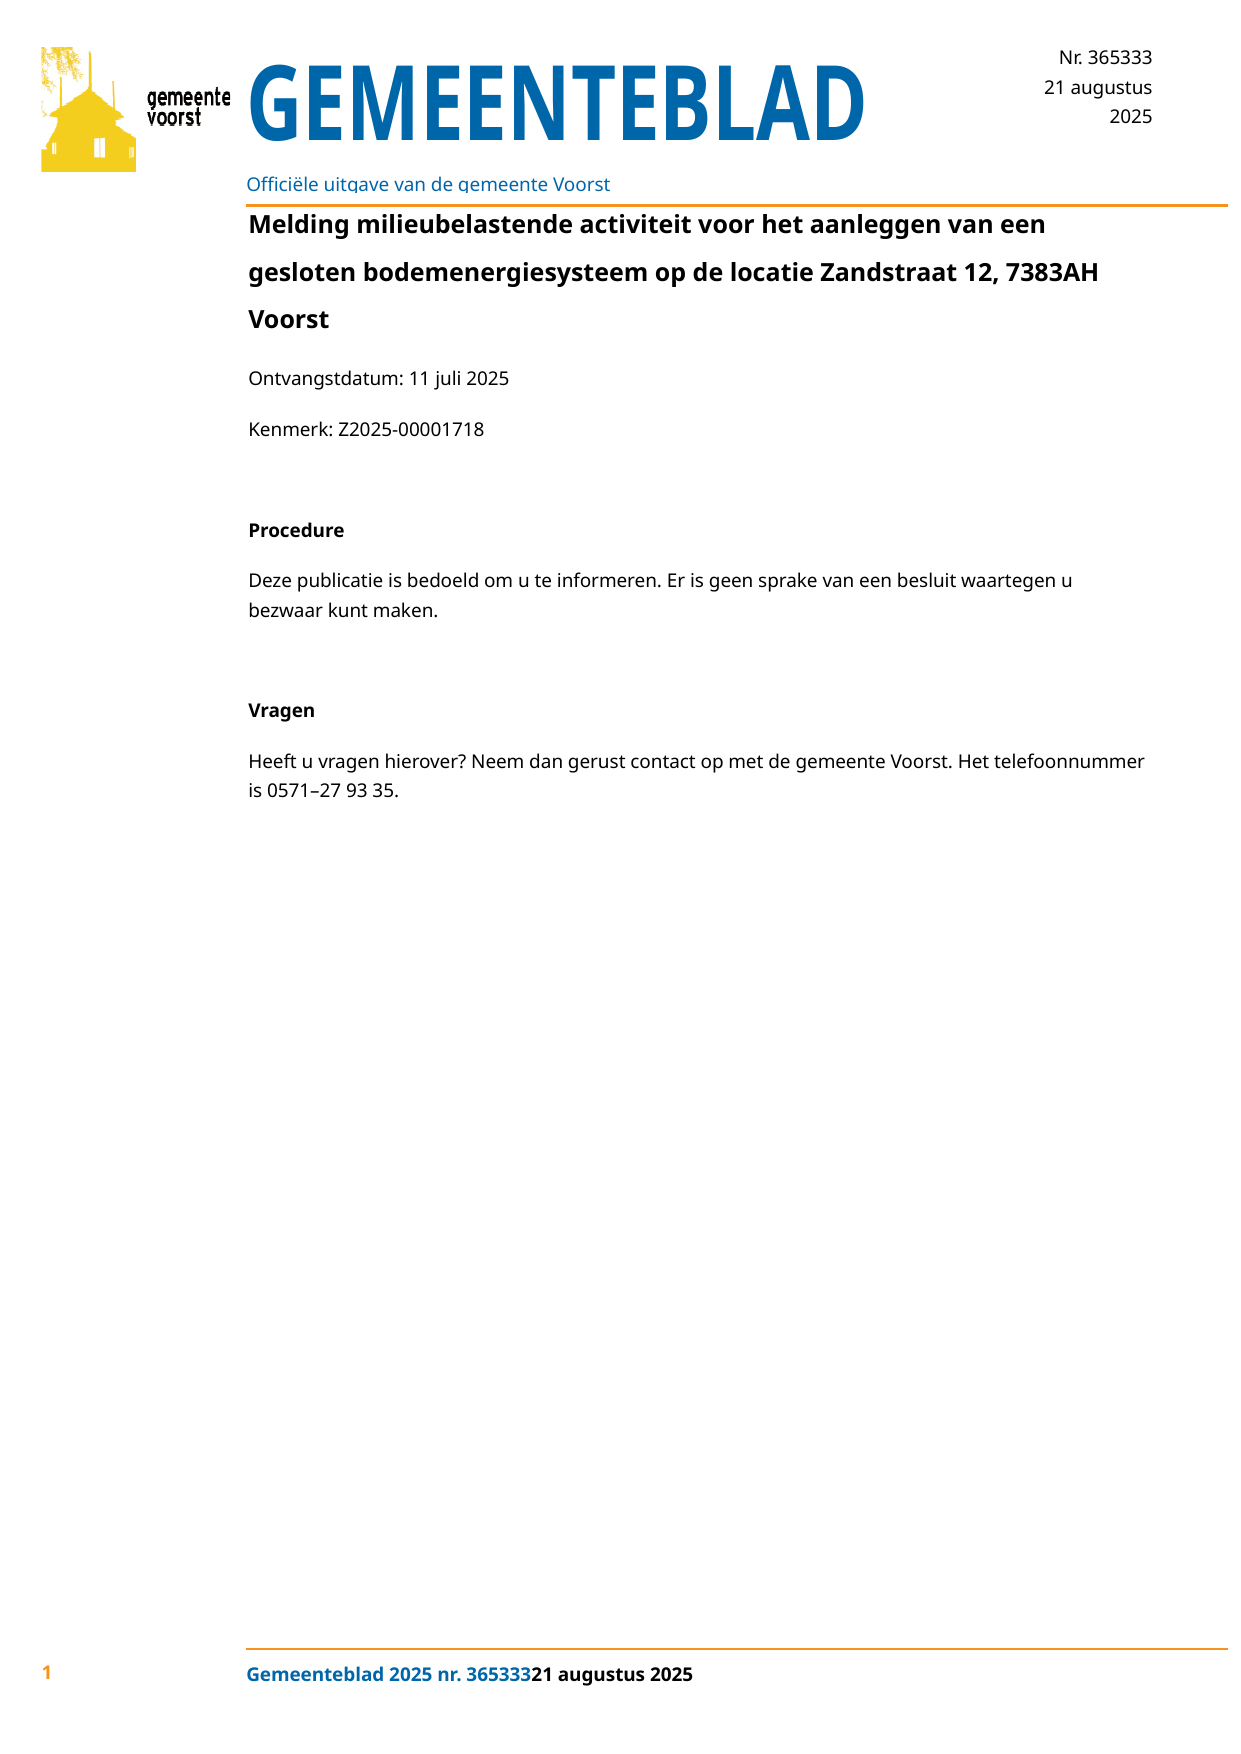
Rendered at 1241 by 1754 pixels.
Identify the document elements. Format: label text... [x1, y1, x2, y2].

text Deze publicatie is bedoeld om u te informeren. Er is geen sprake van een besluit waartegen u bezwaar kunt maken. [248, 567, 1152, 622]
text Procedure [248, 517, 1152, 542]
text Vragen [248, 698, 1152, 723]
text Kenmerk: Z2025-00001718 [248, 416, 1152, 442]
picture [41, 47, 231, 172]
text Heeft u vragen hierover? Neem dan gerust contact op met de gemeente Voorst. Het telefoonnummer is 0571–27 93 35. [248, 748, 1152, 803]
text Melding milieubelastende activiteit voor het aanleggen van een gesloten bodemenergiesysteem op de locatie Zandstraat 12, 7383AH Voorst [248, 207, 1152, 336]
text Ontvangstdatum: 11 juli 2025 [248, 366, 1152, 391]
